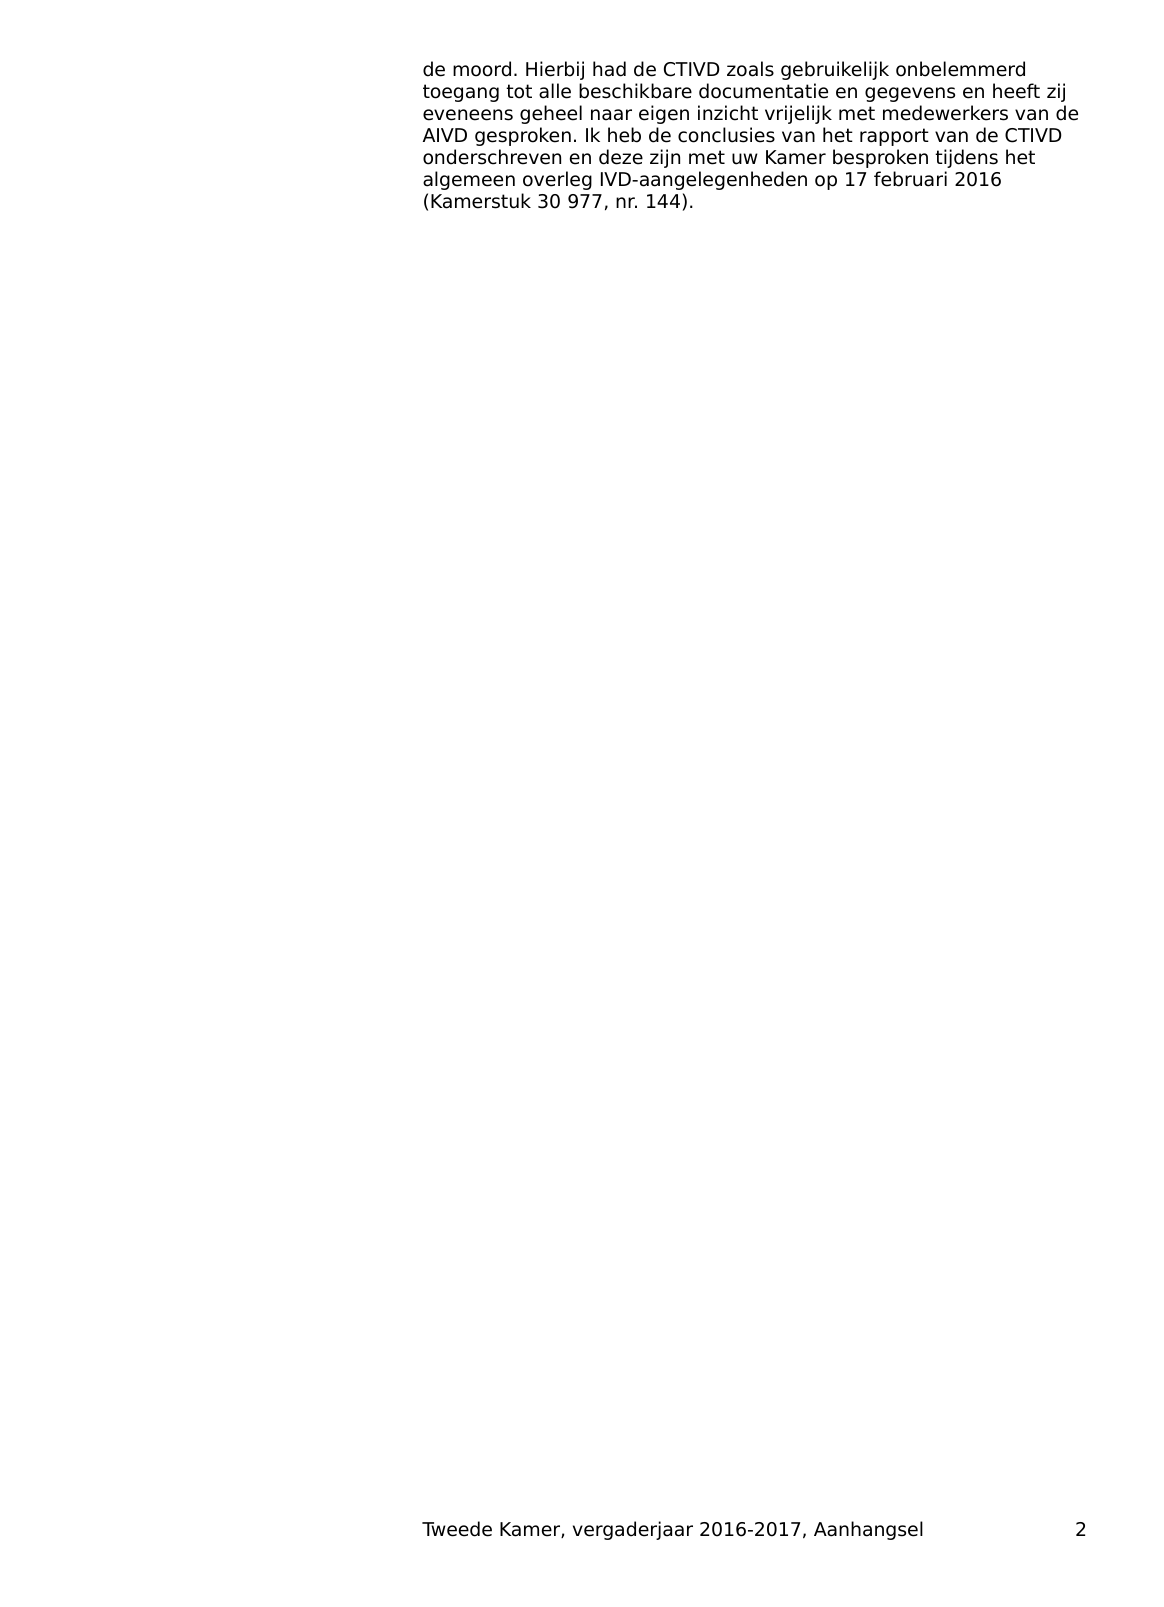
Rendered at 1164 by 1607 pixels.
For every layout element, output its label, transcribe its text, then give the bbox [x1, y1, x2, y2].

text de moord. Hierbij had de CTIVD zoals gebruikelijk onbelemmerd toegang tot alle beschikbare documentatie en gegevens en heeft zij eveneens geheel naar eigen inzicht vrijelijk met medewerkers van de AIVD gesproken. Ik heb de conclusies van het rapport van de CTIVD onderschreven en deze zijn met uw Kamer besproken tijdens het algemeen overleg IVD-aangelegenheden op 17 februari 2016 (Kamerstuk 30 977, nr. 144). [422, 59, 1087, 213]
